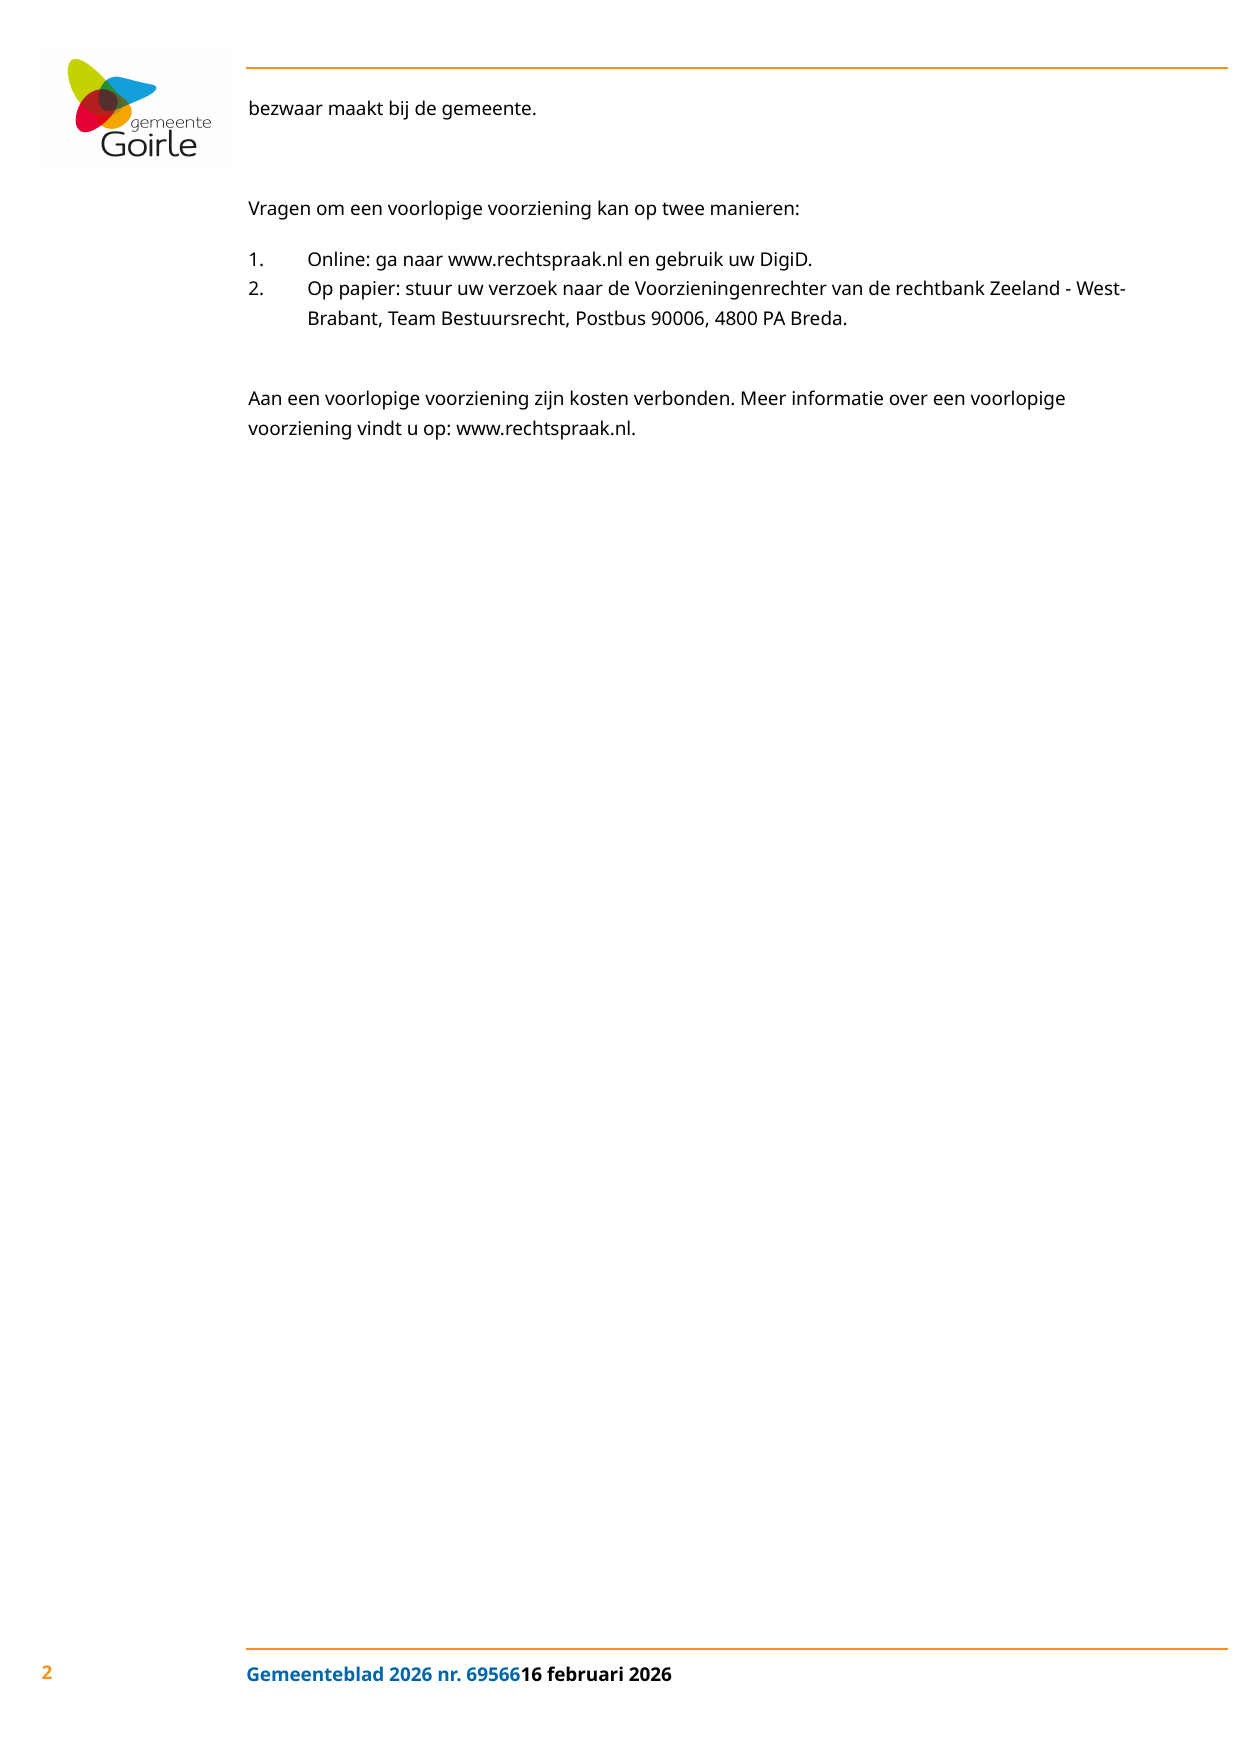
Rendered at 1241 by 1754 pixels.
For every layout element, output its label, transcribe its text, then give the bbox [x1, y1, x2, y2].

list Online: ga naar www.rechtspraak.nl en gebruik uw DigiD. [248, 246, 1152, 272]
text Vragen om een voorlopige voorziening kan op twee manieren: [248, 196, 1152, 221]
text Aan een voorlopige voorziening zijn kosten verbonden. Meer informatie over een voorlopige voorziening vindt u op: www.rechtspraak.nl. [248, 385, 1152, 441]
picture [41, 47, 231, 172]
text bezwaar maakt bij de gemeente. [248, 95, 1152, 121]
list Op papier: stuur uw verzoek naar de Voorzieningenrechter van de rechtbank Zeeland - West-Brabant, Team Bestuursrecht, Postbus 90006, 4800 PA Breda. [248, 276, 1152, 331]
